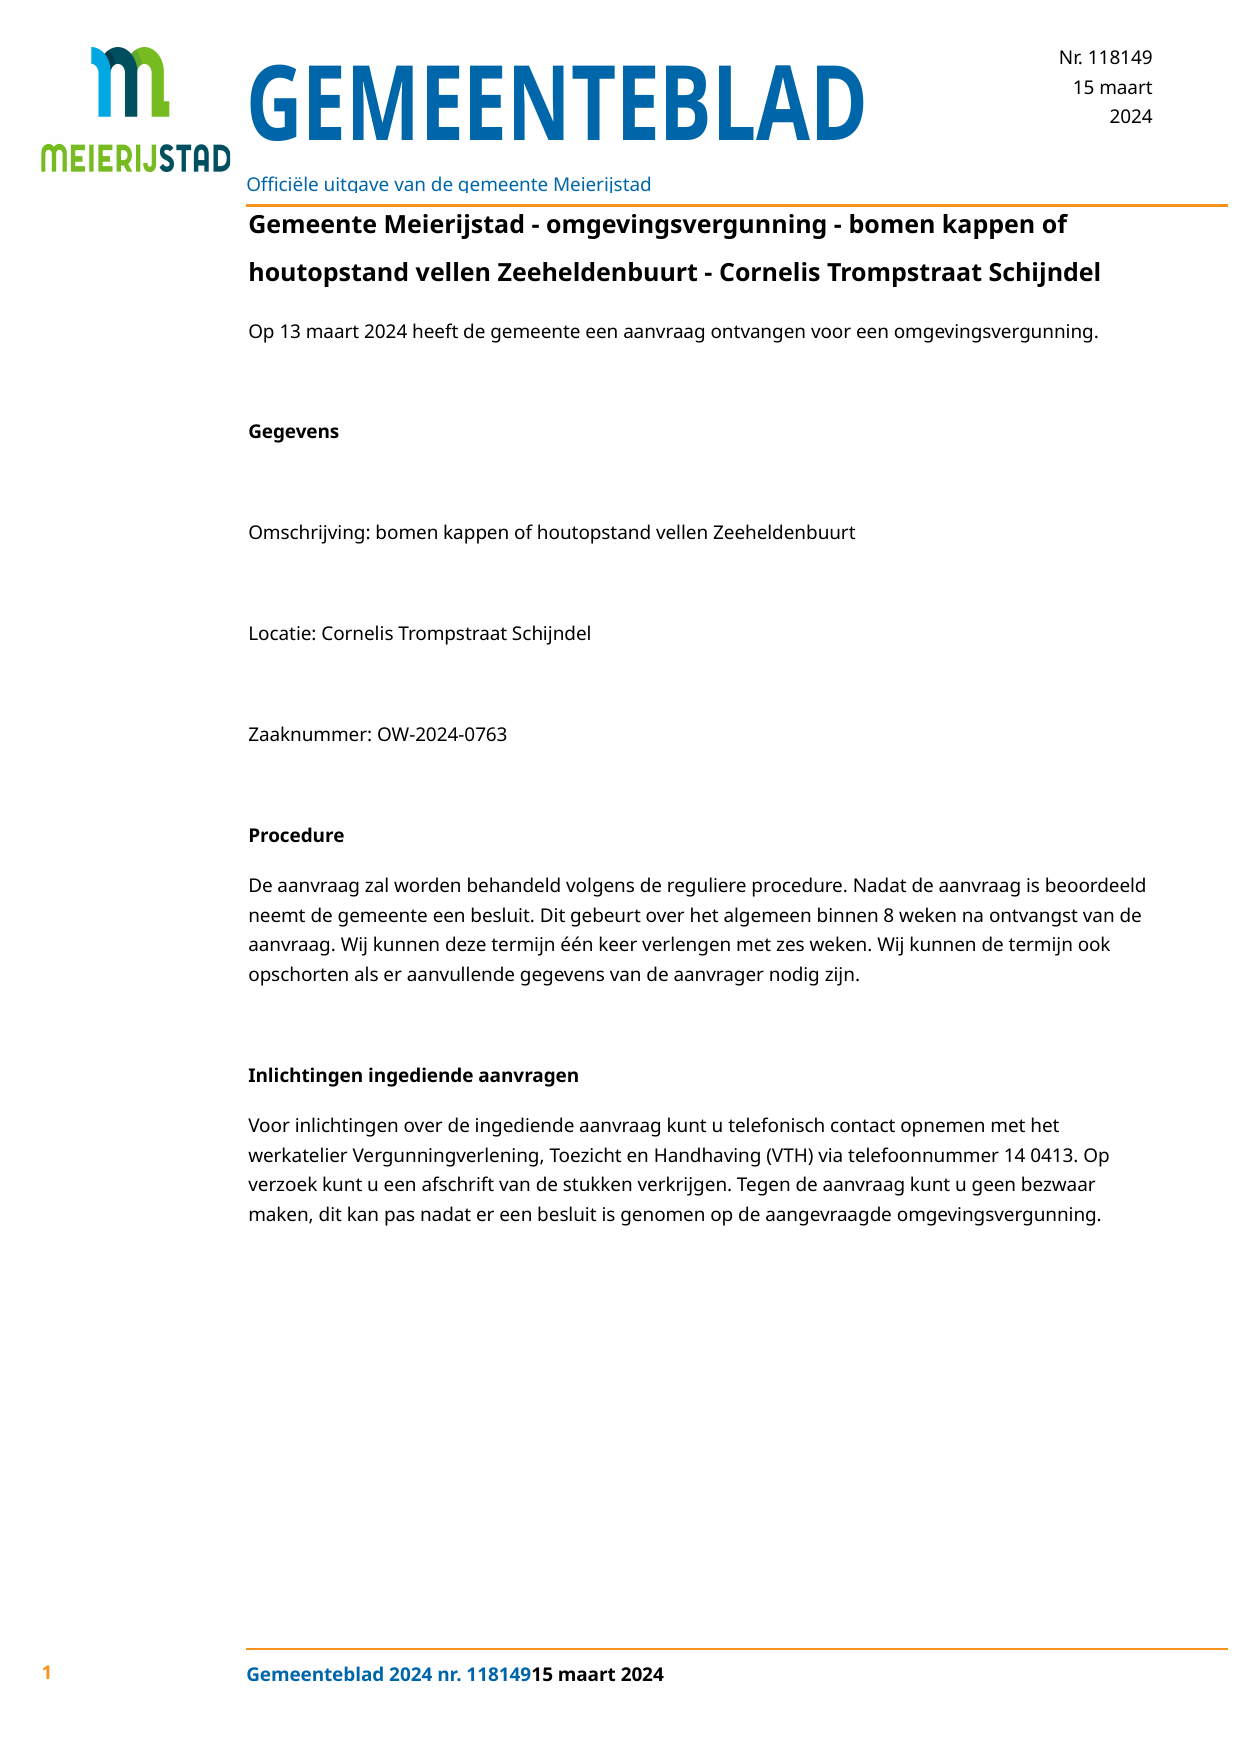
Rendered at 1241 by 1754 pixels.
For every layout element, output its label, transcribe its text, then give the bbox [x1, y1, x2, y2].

text Op 13 maart 2024 heeft de gemeente een aanvraag ontvangen voor een omgevingsvergunning. [248, 318, 1152, 344]
text Zaaknummer: OW-2024-0763 [248, 721, 1152, 747]
text Gemeente Meierijstad - omgevingsvergunning - bomen kappen of houtopstand vellen Zeeheldenbuurt - Cornelis Trompstraat Schijndel [248, 207, 1152, 288]
text Inlichtingen ingediende aanvragen [248, 1062, 1152, 1088]
text Locatie: Cornelis Trompstraat Schijndel [248, 620, 1152, 646]
text Procedure [248, 822, 1152, 848]
text De aanvraag zal worden behandeld volgens de reguliere procedure. Nadat de aanvraag is beoordeeld neemt de gemeente een besluit. Dit gebeurt over het algemeen binnen 8 weken na ontvangst van de aanvraag. Wij kunnen deze termijn één keer verlengen met zes weken. Wij kunnen de termijn ook opschorten als er aanvullende gegevens van de aanvrager nodig zijn. [248, 872, 1152, 987]
text Voor inlichtingen over de ingediende aanvraag kunt u telefonisch contact opnemen met het werkatelier Vergunningverlening, Toezicht en Handhaving (VTH) via telefoonnummer 14 0413. Op verzoek kunt u een afschrift van de stukken verkrijgen. Tegen de aanvraag kunt u geen bezwaar maken, dit kan pas nadat er een besluit is genomen op de aangevraagde omgevingsvergunning. [248, 1112, 1152, 1227]
text Gegevens [248, 419, 1152, 444]
text Omschrijving: bomen kappen of houtopstand vellen Zeeheldenbuurt [248, 519, 1152, 545]
picture [41, 47, 231, 172]
